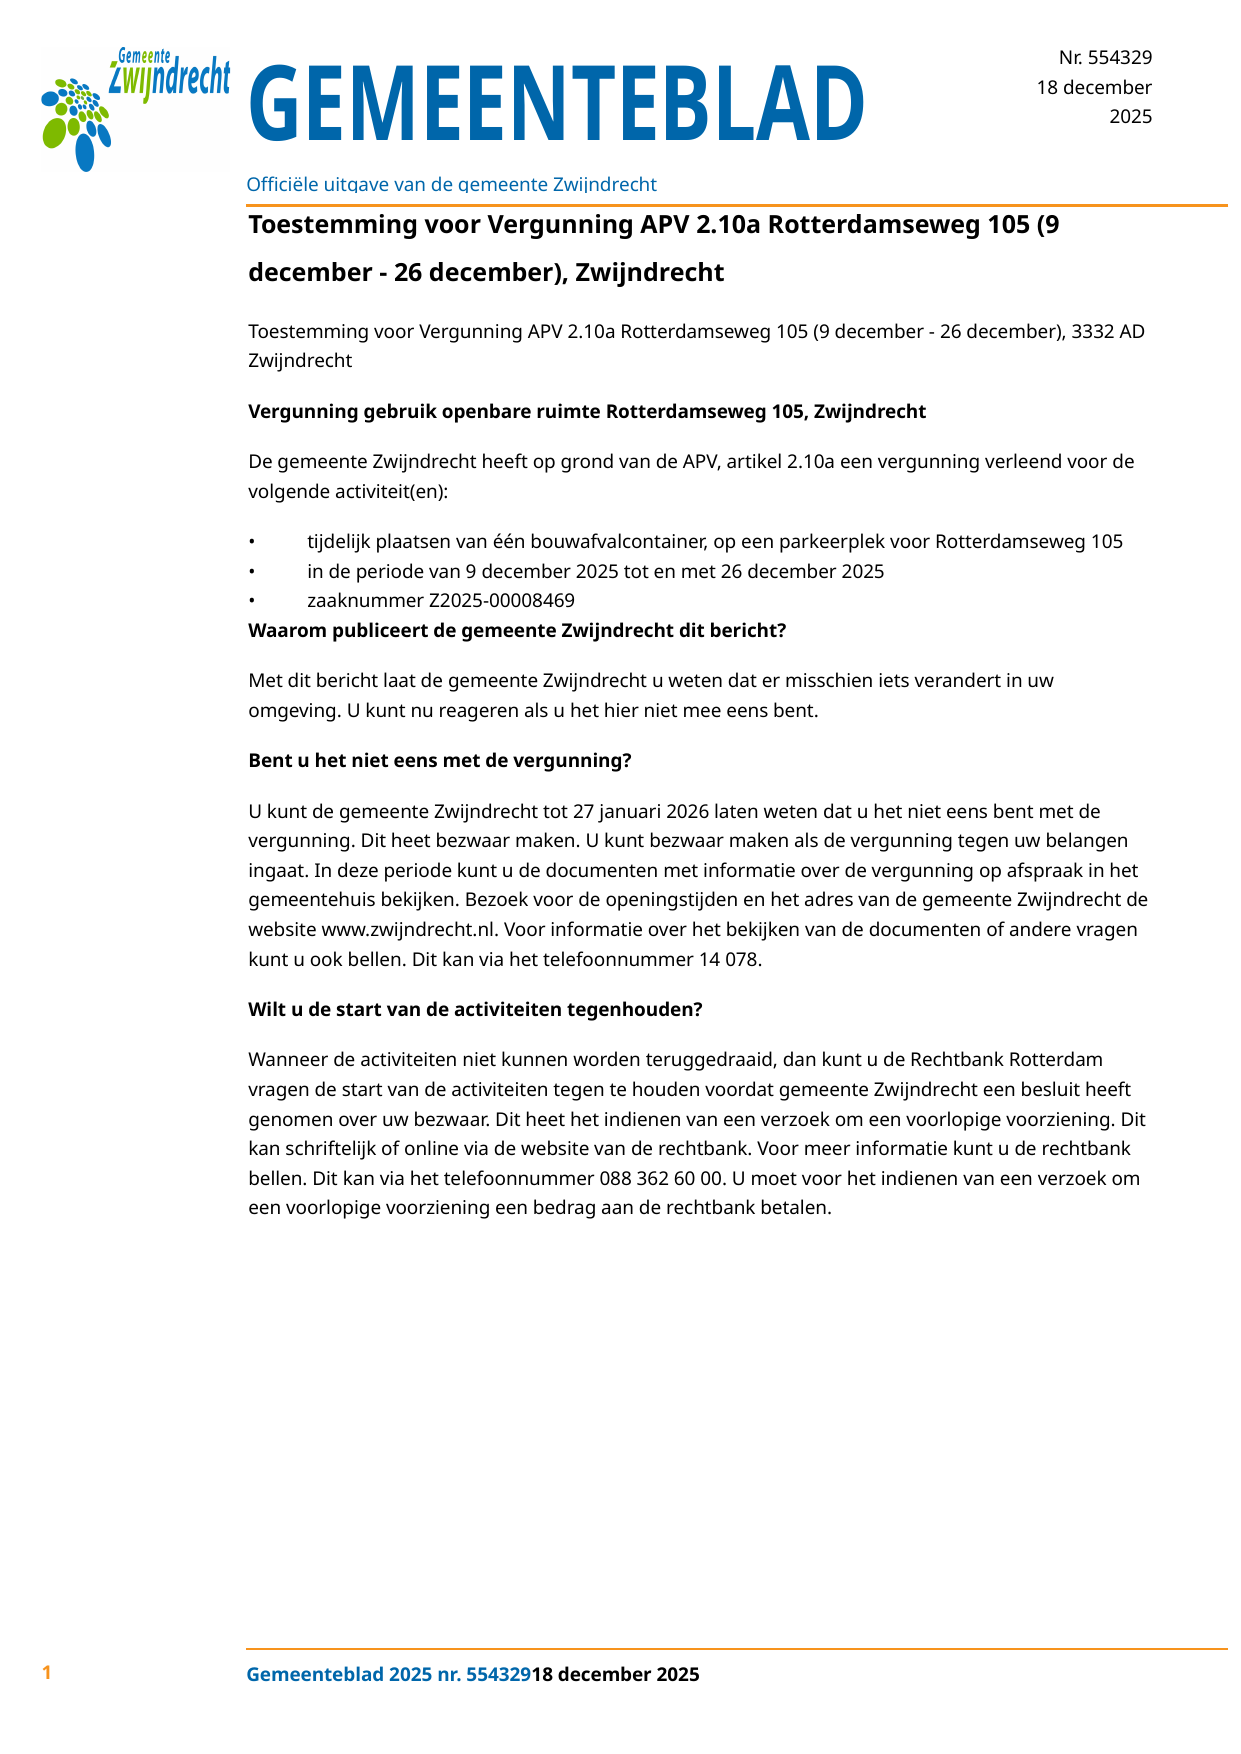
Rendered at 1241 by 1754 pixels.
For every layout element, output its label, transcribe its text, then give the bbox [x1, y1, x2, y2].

text Met dit bericht laat de gemeente Zwijndrecht u weten dat er misschien iets verandert in uw omgeving. U kunt nu reageren als u het hier niet mee eens bent. [248, 667, 1152, 723]
text U kunt de gemeente Zwijndrecht tot 27 januari 2026 laten weten dat u het niet eens bent met de vergunning. Dit heet bezwaar maken. U kunt bezwaar maken als de vergunning tegen uw belangen ingaat. In deze periode kunt u de documenten met informatie over de vergunning op afspraak in het gemeentehuis bekijken. Bezoek voor de openingstijden en het adres van de gemeente Zwijndrecht de website www.zwijndrecht.nl. Voor informatie over het bekijken van de documenten of andere vragen kunt u ook bellen. Dit kan via het telefoonnummer 14 078. [248, 798, 1152, 972]
list zaaknummer Z2025-00008469 [248, 587, 1152, 613]
picture [41, 47, 231, 172]
text De gemeente Zwijndrecht heeft op grond van de APV, artikel 2.10a een vergunning verleend voor de volgende activiteit(en): [248, 448, 1152, 504]
text Toestemming voor Vergunning APV 2.10a Rotterdamseweg 105 (9 december - 26 december), Zwijndrecht [248, 207, 1152, 288]
text Wanneer de activiteiten niet kunnen worden teruggedraaid, dan kunt u de Rechtbank Rotterdam vragen de start van de activiteiten tegen te houden voordat gemeente Zwijndrecht een besluit heeft genomen over uw bezwaar. Dit heet het indienen van een verzoek om een voorlopige voorziening. Dit kan schriftelijk of online via de website van de rechtbank. Voor meer informatie kunt u de rechtbank bellen. Dit kan via het telefoonnummer 088 362 60 00. U moet voor het indienen van een verzoek om een voorlopige voorziening een bedrag aan de rechtbank betalen. [248, 1047, 1152, 1220]
text Wilt u de start van de activiteiten tegenhouden? [248, 996, 1152, 1022]
text Toestemming voor Vergunning APV 2.10a Rotterdamseweg 105 (9 december - 26 december), 3332 AD Zwijndrecht [248, 318, 1152, 373]
list tijdelijk plaatsen van één bouwafvalcontainer, op een parkeerplek voor Rotterdamseweg 105 [248, 528, 1152, 554]
list in de periode van 9 december 2025 tot en met 26 december 2025 [248, 558, 1152, 584]
text Bent u het niet eens met de vergunning? [248, 747, 1152, 773]
text Vergunning gebruik openbare ruimte Rotterdamseweg 105, Zwijndrecht [248, 398, 1152, 424]
text Waarom publiceert de gemeente Zwijndrecht dit bericht? [248, 617, 1152, 643]
